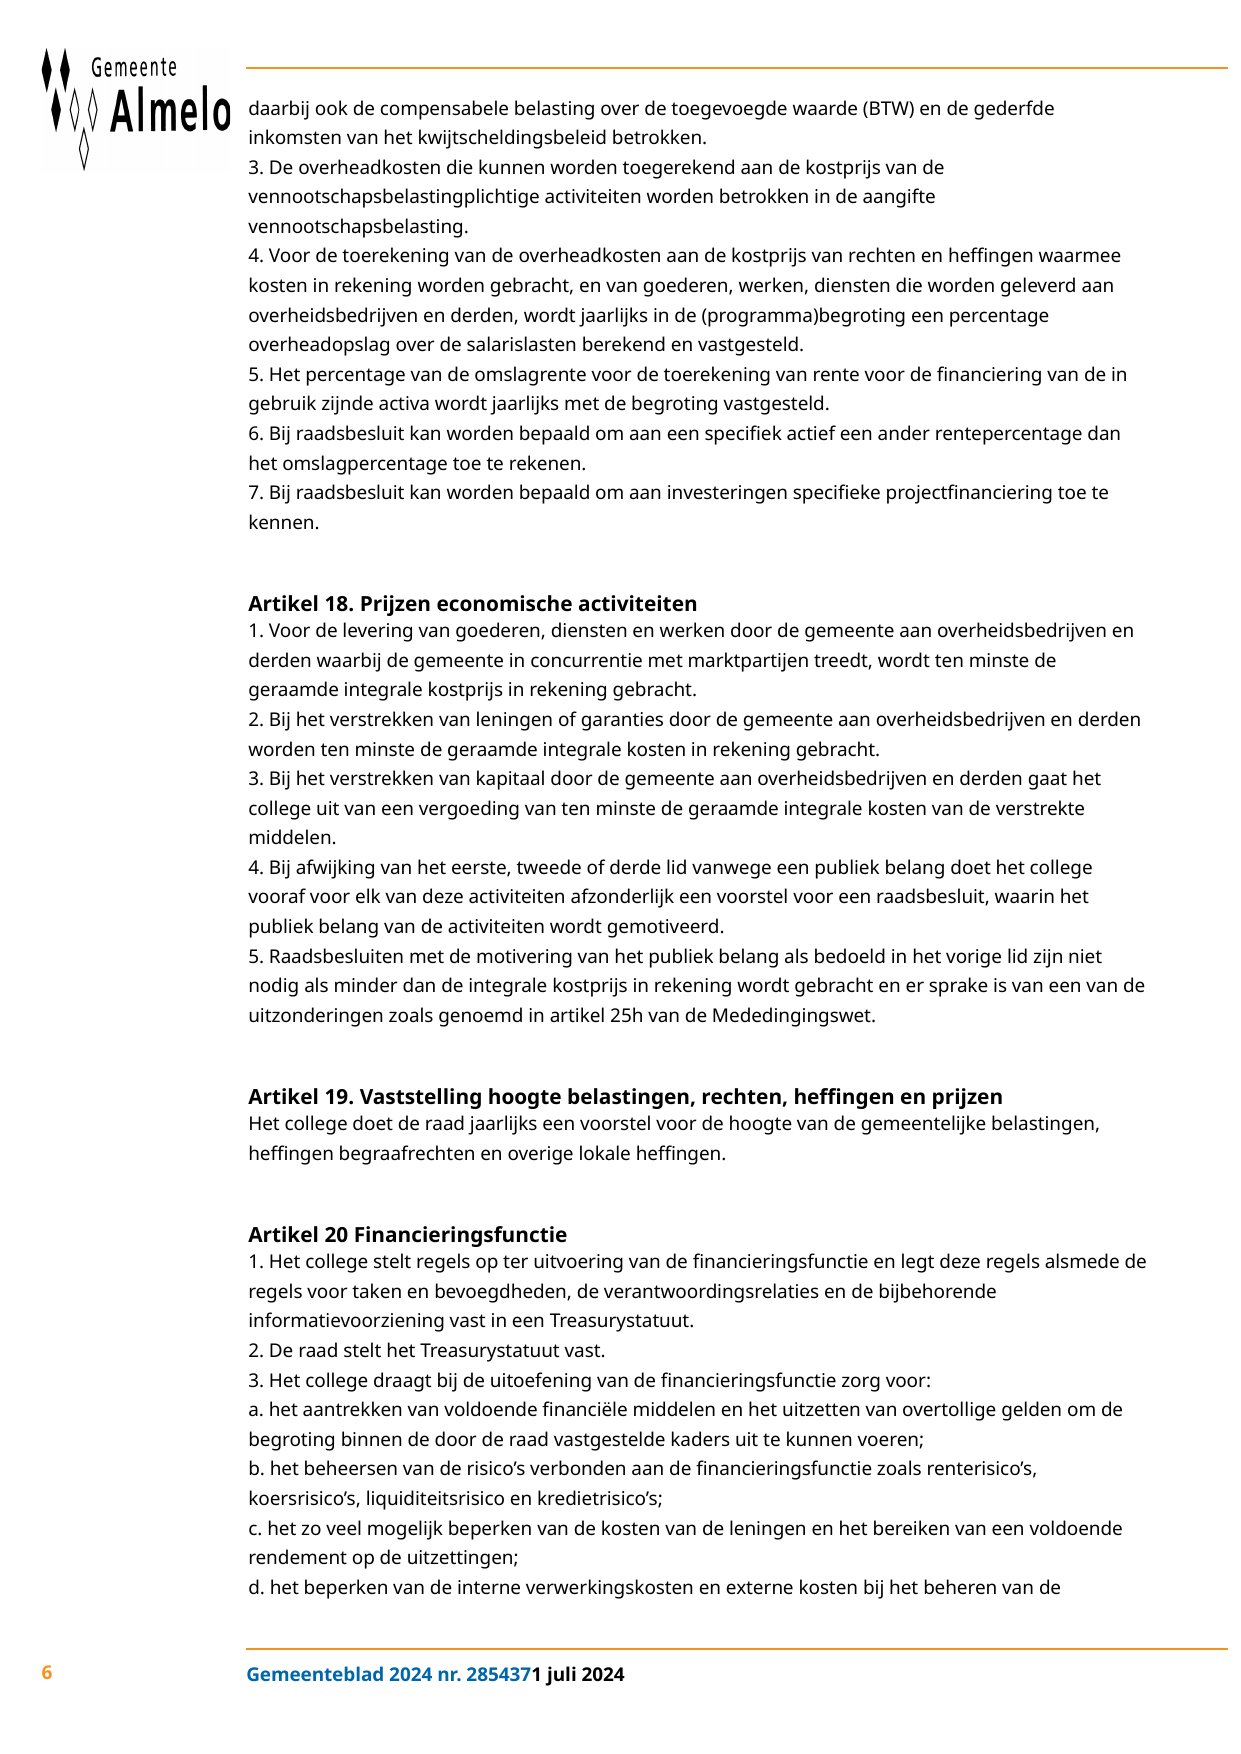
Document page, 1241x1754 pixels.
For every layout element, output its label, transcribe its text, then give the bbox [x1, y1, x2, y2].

text d. het beperken van de interne verwerkingskosten en externe kosten bij het beheren van de [248, 1574, 1152, 1599]
text Artikel 19. Vaststelling hoogte belastingen, rechten, heffingen en prijzen [248, 1082, 1152, 1110]
text 1. Het college stelt regels op ter uitvoering van de financieringsfunctie en legt deze regels alsmede de regels voor taken en bevoegdheden, de verantwoordingsrelaties en de bijbehorende informatievoorziening vast in een Treasurystatuut. [248, 1248, 1152, 1333]
text Artikel 20 Financieringsfunctie [248, 1220, 1152, 1248]
text 5. Het percentage van de omslagrente voor de toerekening van rente voor de financiering van de in gebruik zijnde activa wordt jaarlijks met de begroting vastgesteld. [248, 361, 1152, 416]
text 1. Voor de levering van goederen, diensten en werken door de gemeente aan overheidsbedrijven en derden waarbij de gemeente in concurrentie met marktpartijen treedt, wordt ten minste de geraamde integrale kostprijs in rekening gebracht. [248, 617, 1152, 702]
text 2. Bij het verstrekken van leningen of garanties door de gemeente aan overheidsbedrijven en derden worden ten minste de geraamde integrale kosten in rekening gebracht. [248, 706, 1152, 761]
picture [41, 47, 231, 172]
text c. het zo veel mogelijk beperken van de kosten van de leningen en het bereiken van een voldoende rendement op de uitzettingen; [248, 1515, 1152, 1570]
text 2. De raad stelt het Treasurystatuut vast. [248, 1337, 1152, 1363]
text a. het aantrekken van voldoende financiële middelen en het uitzetten van overtollige gelden om de begroting binnen de door de raad vastgestelde kaders uit te kunnen voeren; [248, 1396, 1152, 1452]
text daarbij ook de compensabele belasting over de toegevoegde waarde (BTW) en de gederfde inkomsten van het kwijtscheldingsbeleid betrokken. [248, 95, 1152, 150]
text 6. Bij raadsbesluit kan worden bepaald om aan een specifiek actief een ander rentepercentage dan het omslagpercentage toe te rekenen. [248, 420, 1152, 476]
text Het college doet de raad jaarlijks een voorstel voor de hoogte van de gemeentelijke belastingen, heffingen begraafrechten en overige lokale heffingen. [248, 1110, 1152, 1166]
text 5. Raadsbesluiten met de motivering van het publiek belang als bedoeld in het vorige lid zijn niet nodig als minder dan de integrale kostprijs in rekening wordt gebracht en er sprake is van een van de uitzonderingen zoals genoemd in artikel 25h van de Mededingingswet. [248, 943, 1152, 1028]
text Artikel 18. Prijzen economische activiteiten [248, 589, 1152, 617]
text 3. Bij het verstrekken van kapitaal door de gemeente aan overheidsbedrijven en derden gaat het college uit van een vergoeding van ten minste de geraamde integrale kosten van de verstrekte middelen. [248, 765, 1152, 850]
text 3. Het college draagt bij de uitoefening van de financieringsfunctie zorg voor: [248, 1367, 1152, 1392]
text 4. Bij afwijking van het eerste, tweede of derde lid vanwege een publiek belang doet het college vooraf voor elk van deze activiteiten afzonderlijk een voorstel voor een raadsbesluit, waarin het publiek belang van de activiteiten wordt gemotiveerd. [248, 854, 1152, 939]
text 3. De overheadkosten die kunnen worden toegerekend aan de kostprijs van de vennootschapsbelastingplichtige activiteiten worden betrokken in de aangifte vennootschapsbelasting. [248, 154, 1152, 239]
text b. het beheersen van de risico’s verbonden aan de financieringsfunctie zoals renterisico’s, koersrisico’s, liquiditeitsrisico en kredietrisico’s; [248, 1456, 1152, 1511]
text 4. Voor de toerekening van de overheadkosten aan de kostprijs van rechten en heffingen waarmee kosten in rekening worden gebracht, en van goederen, werken, diensten die worden geleverd aan overheidsbedrijven en derden, wordt jaarlijks in de (programma)begroting een percentage overheadopslag over de salarislasten berekend en vastgesteld. [248, 243, 1152, 357]
text 7. Bij raadsbesluit kan worden bepaald om aan investeringen specifieke projectfinanciering toe te kennen. [248, 479, 1152, 535]
